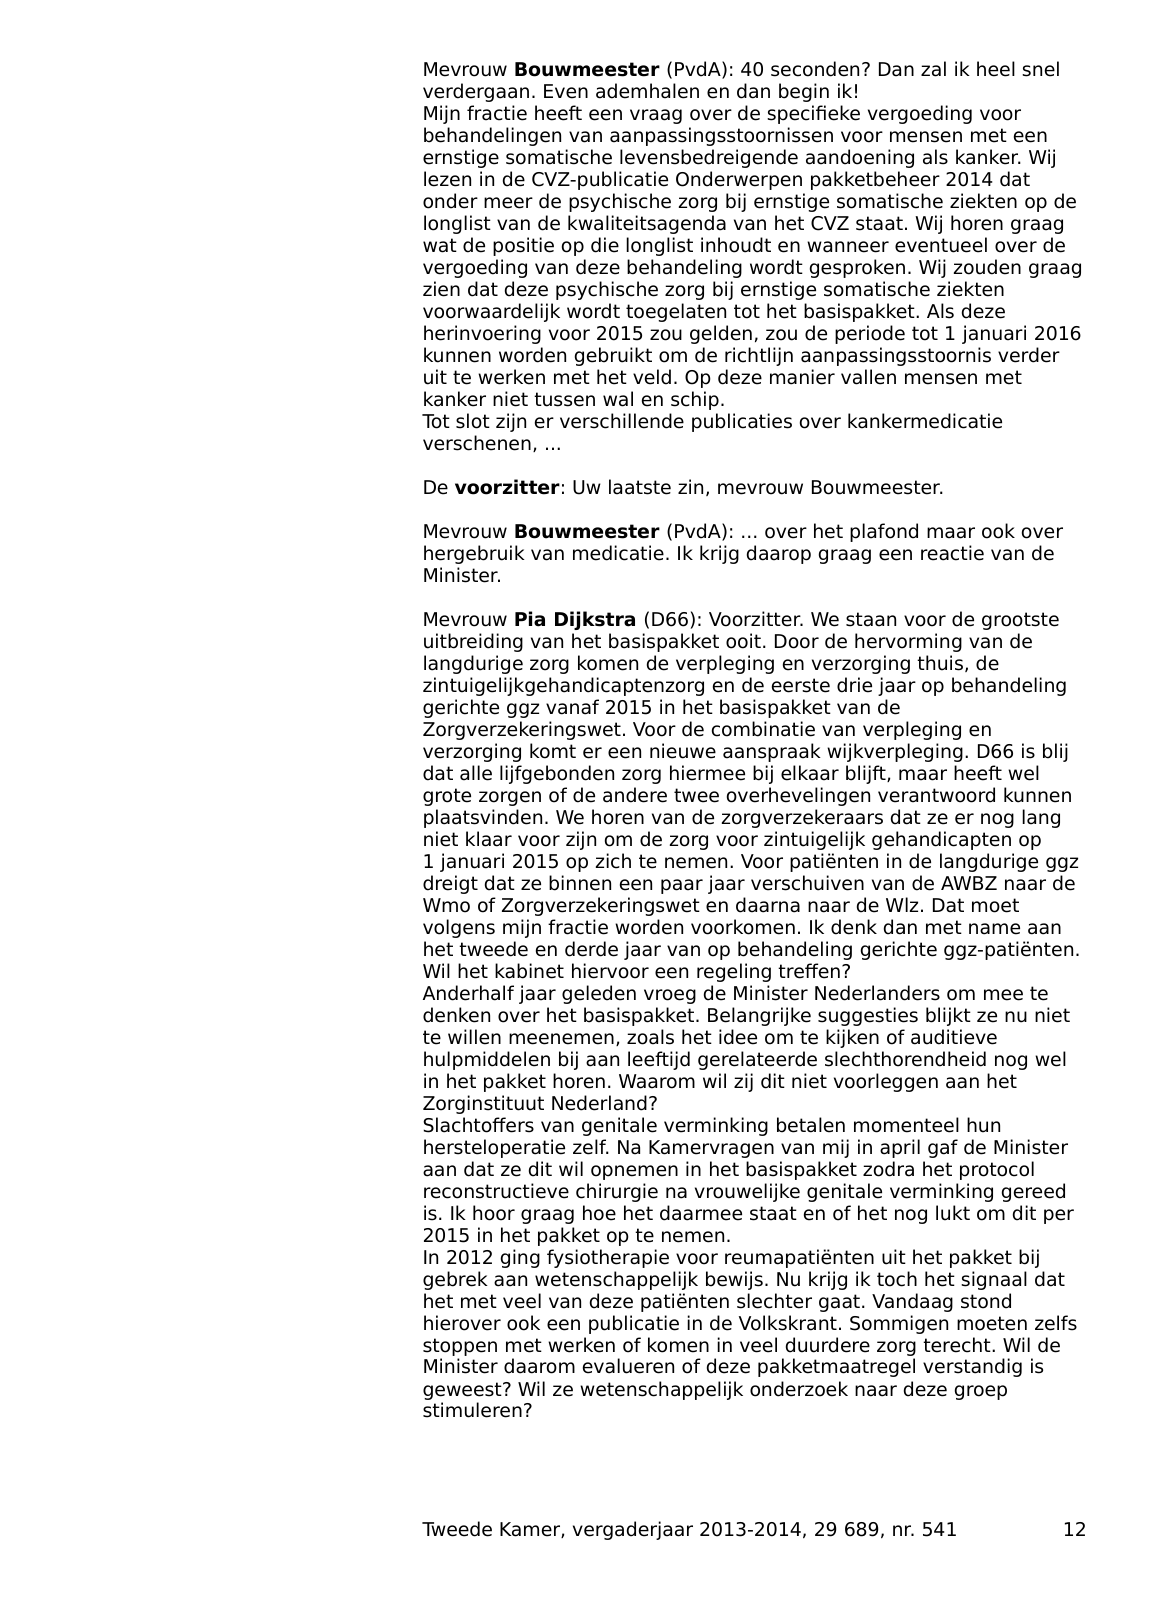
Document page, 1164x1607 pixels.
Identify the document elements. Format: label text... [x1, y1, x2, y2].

text In 2012 ging fysiotherapie voor reumapatiënten uit het pakket bij gebrek aan wetenschappelijk bewijs. Nu krijg ik toch het signaal dat het met veel van deze patiënten slechter gaat. Vandaag stond hierover ook een publicatie in de Volkskrant. Sommigen moeten zelfs stoppen met werken of komen in veel duurdere zorg terecht. Wil de Minister daarom evalueren of deze pakketmaatregel verstandig is geweest? Wil ze wetenschappelijk onderzoek naar deze groep stimuleren? [422, 1247, 1087, 1422]
text Mijn fractie heeft een vraag over de specifieke vergoeding voor behandelingen van aanpassingsstoornissen voor mensen met een ernstige somatische levensbedreigende aandoening als kanker. Wij lezen in de CVZ-publicatie Onderwerpen pakketbeheer 2014 dat onder meer de psychische zorg bij ernstige somatische ziekten op de longlist van de kwaliteitsagenda van het CVZ staat. Wij horen graag wat de positie op die longlist inhoudt en wanneer eventueel over de vergoeding van deze behandeling wordt gesproken. Wij zouden graag zien dat deze psychische zorg bij ernstige somatische ziekten voorwaardelijk wordt toegelaten tot het basispakket. Als deze herinvoering voor 2015 zou gelden, zou de periode tot 1 januari 2016 kunnen worden gebruikt om de richtlijn aanpassingsstoornis verder uit te werken met het veld. Op deze manier vallen mensen met kanker niet tussen wal en schip. [422, 103, 1087, 411]
text Anderhalf jaar geleden vroeg de Minister Nederlanders om mee te denken over het basispakket. Belangrijke suggesties blijkt ze nu niet te willen meenemen, zoals het idee om te kijken of auditieve hulpmiddelen bij aan leeftijd gerelateerde slechthorendheid nog wel in het pakket horen. Waarom wil zij dit niet voorleggen aan het Zorginstituut Nederland? [422, 983, 1087, 1115]
text Mevrouw Bouwmeester (PvdA): ... over het plafond maar ook over hergebruik van medicatie. Ik krijg daarop graag een reactie van de Minister. [422, 521, 1087, 587]
text De voorzitter: Uw laatste zin, mevrouw Bouwmeester. [422, 477, 1087, 499]
text Mevrouw Bouwmeester (PvdA): 40 seconden? Dan zal ik heel snel verdergaan. Even ademhalen en dan begin ik! [422, 59, 1087, 103]
text Tot slot zijn er verschillende publicaties over kankermedicatie verschenen, ... [422, 411, 1087, 455]
text Slachtoffers van genitale verminking betalen momenteel hun hersteloperatie zelf. Na Kamervragen van mij in april gaf de Minister aan dat ze dit wil opnemen in het basispakket zodra het protocol reconstructieve chirurgie na vrouwelijke genitale verminking gereed is. Ik hoor graag hoe het daarmee staat en of het nog lukt om dit per 2015 in het pakket op te nemen. [422, 1115, 1087, 1247]
text Mevrouw Pia Dijkstra (D66): Voorzitter. We staan voor de grootste uitbreiding van het basispakket ooit. Door de hervorming van de langdurige zorg komen de verpleging en verzorging thuis, de zintuigelijkgehandicaptenzorg en de eerste drie jaar op behandeling gerichte ggz vanaf 2015 in het basispakket van de Zorgverzekeringswet. Voor de combinatie van verpleging en verzorging komt er een nieuwe aanspraak wijkverpleging. D66 is blij dat alle lijfgebonden zorg hiermee bij elkaar blijft, maar heeft wel grote zorgen of de andere twee overhevelingen verantwoord kunnen plaatsvinden. We horen van de zorgverzekeraars dat ze er nog lang niet klaar voor zijn om de zorg voor zintuigelijk gehandicapten op 1 januari 2015 op zich te nemen. Voor patiënten in de langdurige ggz dreigt dat ze binnen een paar jaar verschuiven van de AWBZ naar de Wmo of Zorgverzekeringswet en daarna naar de Wlz. Dat moet volgens mijn fractie worden voorkomen. Ik denk dan met name aan het tweede en derde jaar van op behandeling gerichte ggz-patiënten. Wil het kabinet hiervoor een regeling treffen? [422, 609, 1087, 983]
